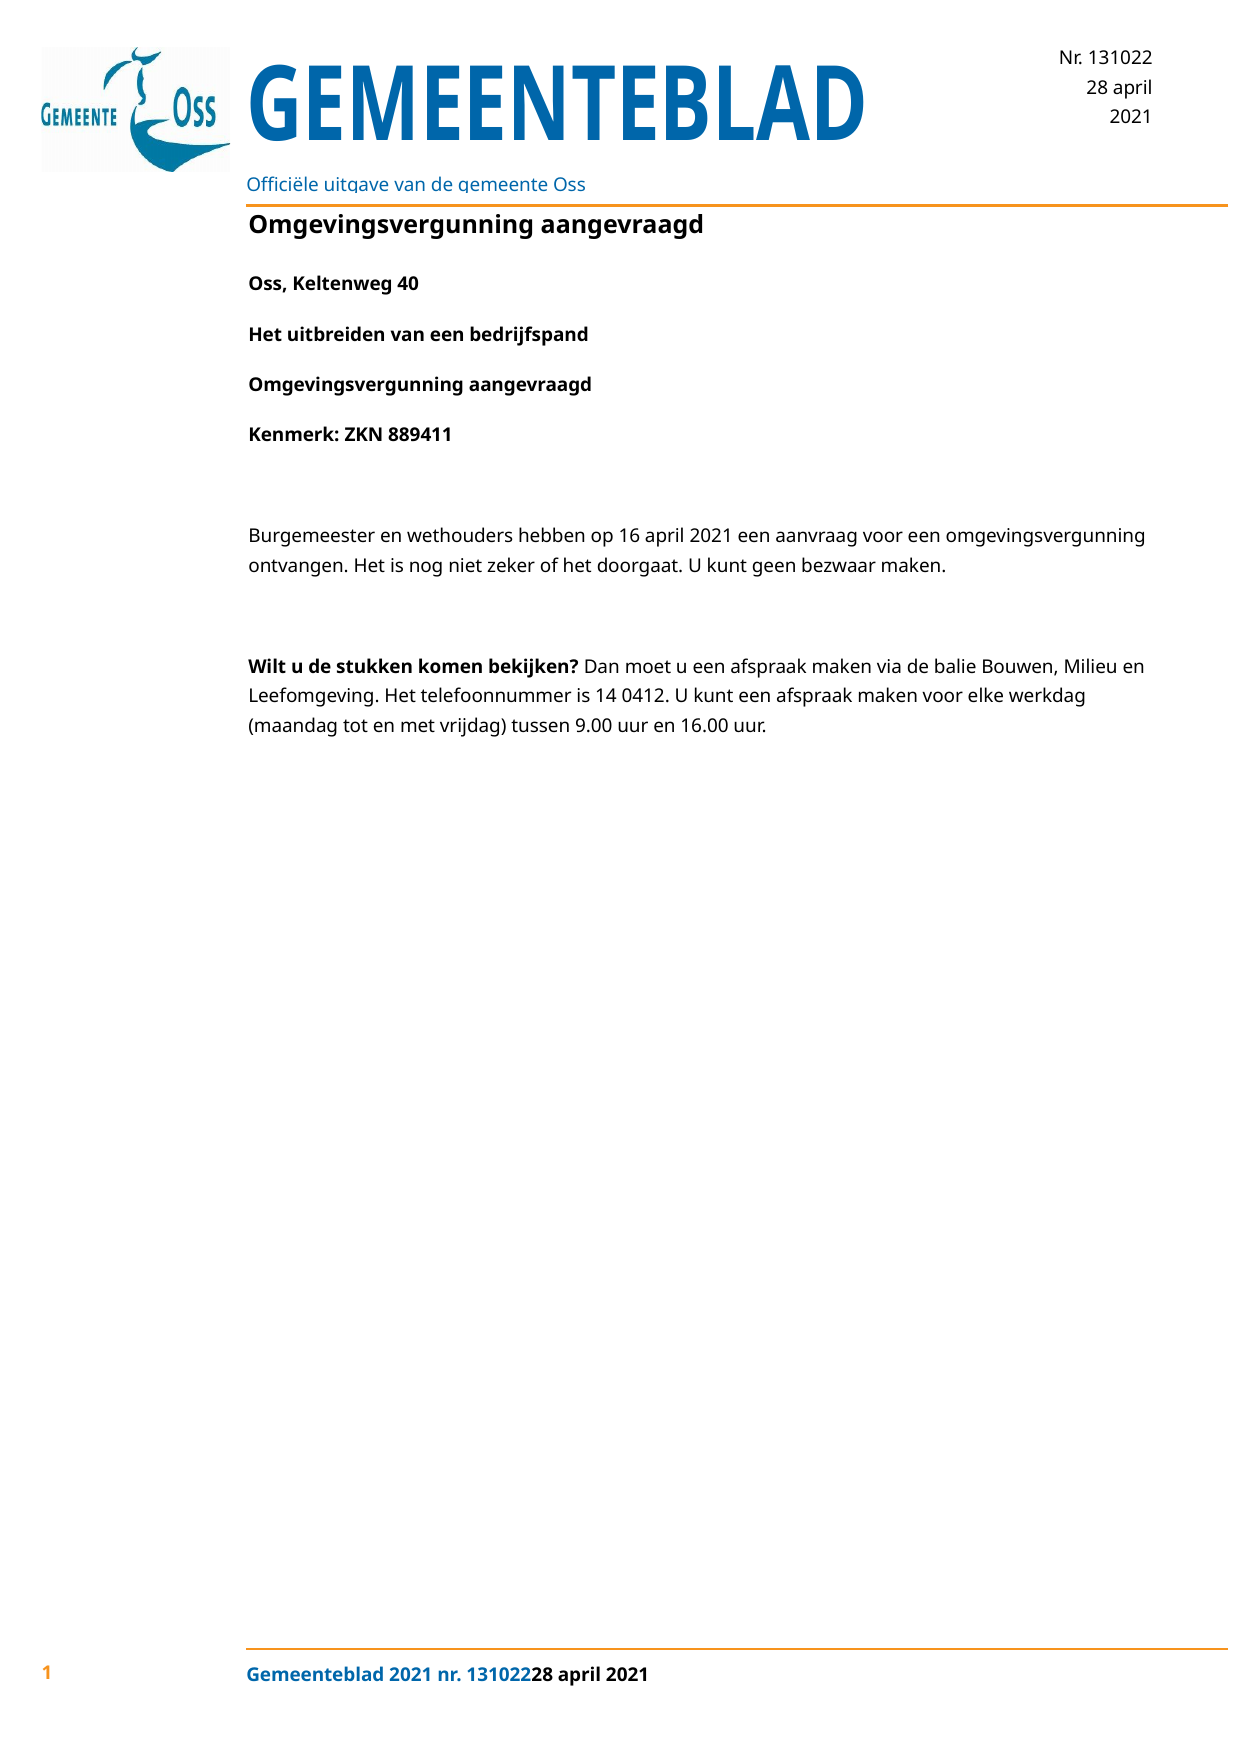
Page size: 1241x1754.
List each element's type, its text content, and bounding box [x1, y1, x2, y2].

text Omgevingsvergunning aangevraagd [248, 207, 1152, 241]
text Kenmerk: ZKN 889411 [248, 422, 1152, 447]
text Omgevingsvergunning aangevraagd [248, 371, 1152, 397]
text Burgemeester en wethouders hebben op 16 april 2021 een aanvraag voor een omgevingsvergunning ontvangen. Het is nog niet zeker of het doorgaat. U kunt geen bezwaar maken. [248, 522, 1152, 578]
text Oss, Keltenweg 40 [248, 270, 1152, 296]
text Het uitbreiden van een bedrijfspand [248, 321, 1152, 346]
text Wilt u de stukken komen bekijken? Dan moet u een afspraak maken via de balie Bouwen, Milieu en Leefomgeving. Het telefoonnummer is 14 0412. U kunt een afspraak maken voor elke werkdag (maandag tot en met vrijdag) tussen 9.00 uur en 16.00 uur. [248, 653, 1152, 738]
picture [41, 47, 231, 172]
